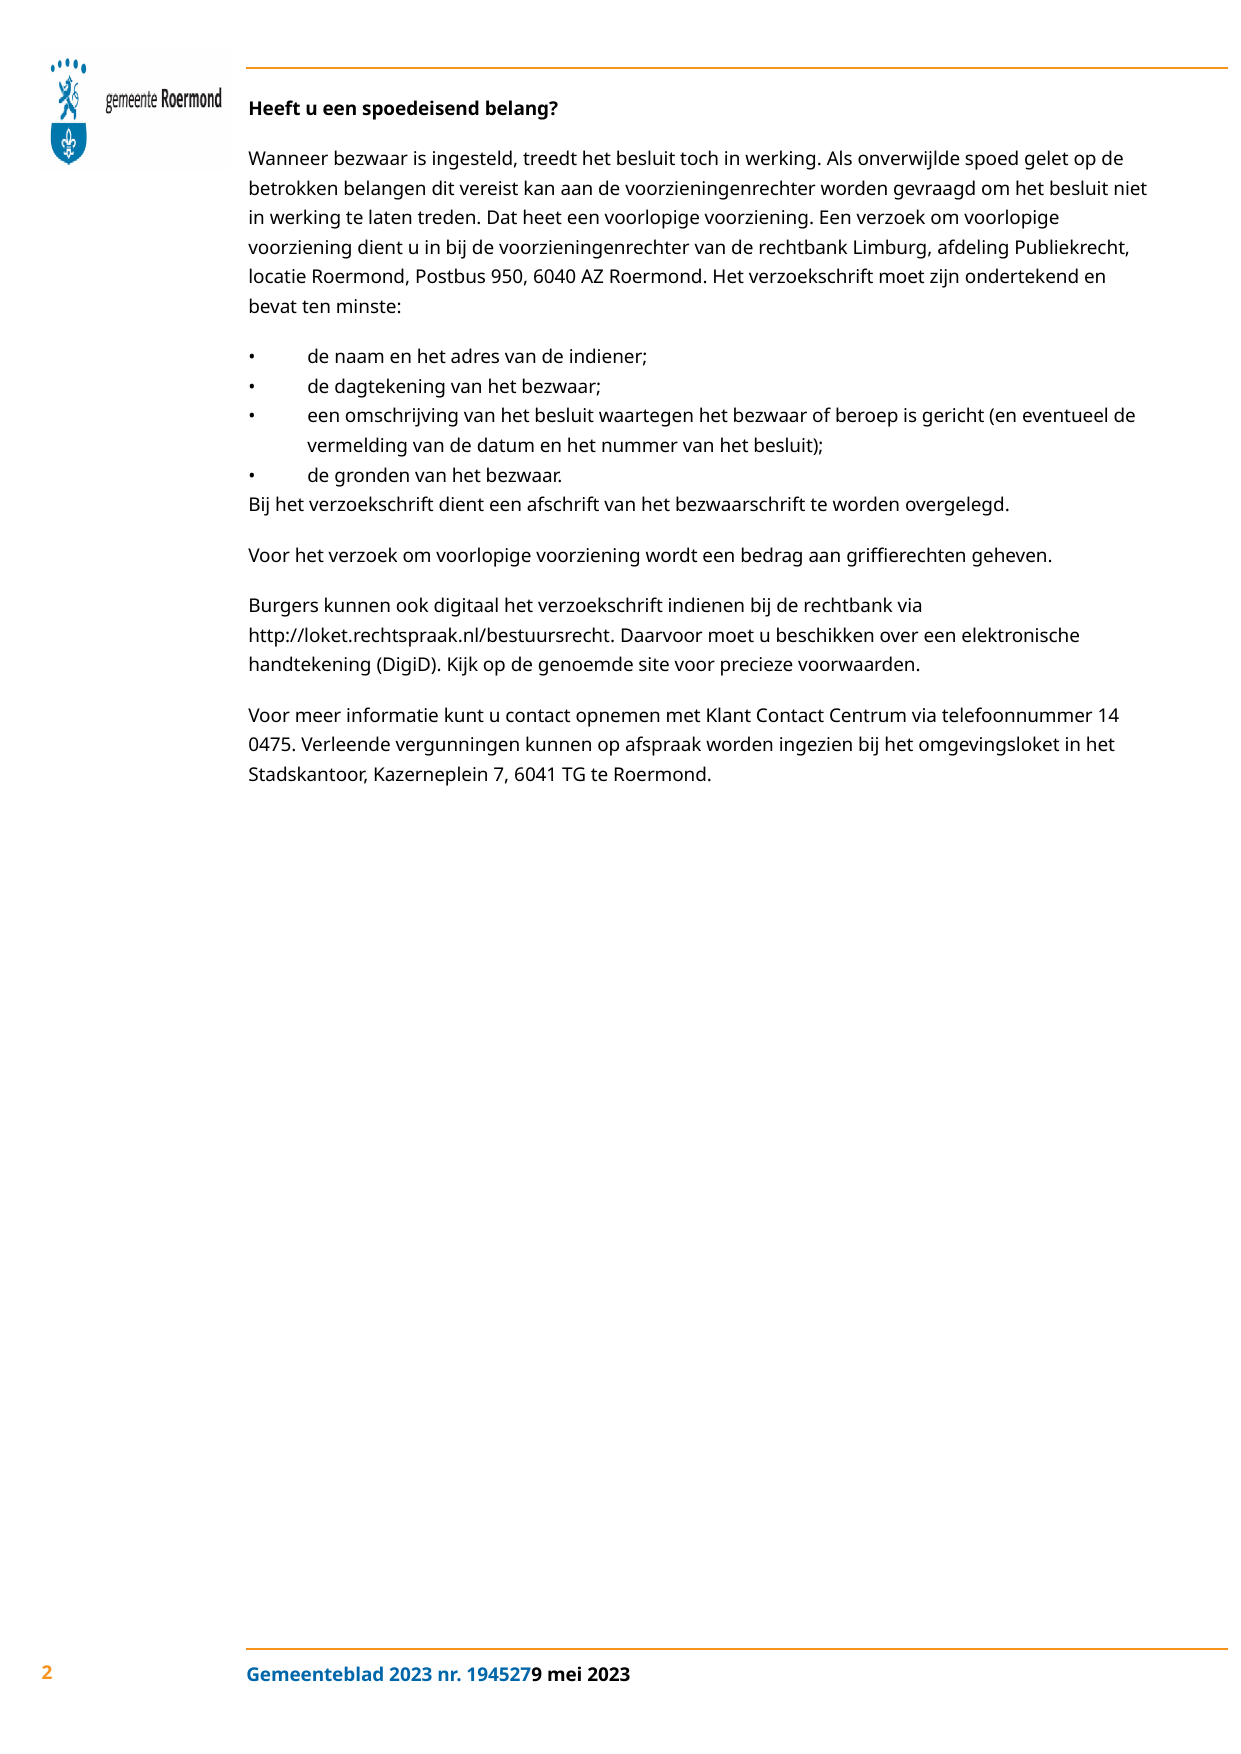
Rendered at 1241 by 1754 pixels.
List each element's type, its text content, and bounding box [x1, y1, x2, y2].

text Voor meer informatie kunt u contact opnemen met Klant Contact Centrum via telefoonnummer 14 0475. Verleende vergunningen kunnen op afspraak worden ingezien bij het omgevingsloket in het Stadskantoor, Kazerneplein 7, 6041 TG te Roermond. [248, 702, 1152, 787]
list een omschrijving van het besluit waartegen het bezwaar of beroep is gericht (en eventueel de vermelding van de datum en het nummer van het besluit); [248, 403, 1152, 458]
text Bij het verzoekschrift dient een afschrift van het bezwaarschrift te worden overgelegd. [248, 491, 1152, 517]
text Wanneer bezwaar is ingesteld, treedt het besluit toch in werking. Als onverwijlde spoed gelet op de betrokken belangen dit vereist kan aan de voorzieningenrechter worden gevraagd om het besluit niet in werking te laten treden. Dat heet een voorlopige voorziening. Een verzoek om voorlopige voorziening dient u in bij de voorzieningenrechter van de rechtbank Limburg, afdeling Publiekrecht, locatie Roermond, Postbus 950, 6040 AZ Roermond. Het verzoekschrift moet zijn ondertekend en bevat ten minste: [248, 145, 1152, 319]
text Burgers kunnen ook digitaal het verzoekschrift indienen bij de rechtbank via http://loket.rechtspraak.nl/bestuursrecht. Daarvoor moet u beschikken over een elektronische handtekening (DigiD). Kijk op de genoemde site voor precieze voorwaarden. [248, 592, 1152, 677]
list de dagtekening van het bezwaar; [248, 373, 1152, 399]
list de gronden van het bezwaar. [248, 462, 1152, 488]
text Heeft u een spoedeisend belang? [248, 95, 1152, 121]
list de naam en het adres van de indiener; [248, 343, 1152, 369]
picture [41, 47, 231, 172]
text Voor het verzoek om voorlopige voorziening wordt een bedrag aan griffierechten geheven. [248, 542, 1152, 568]
